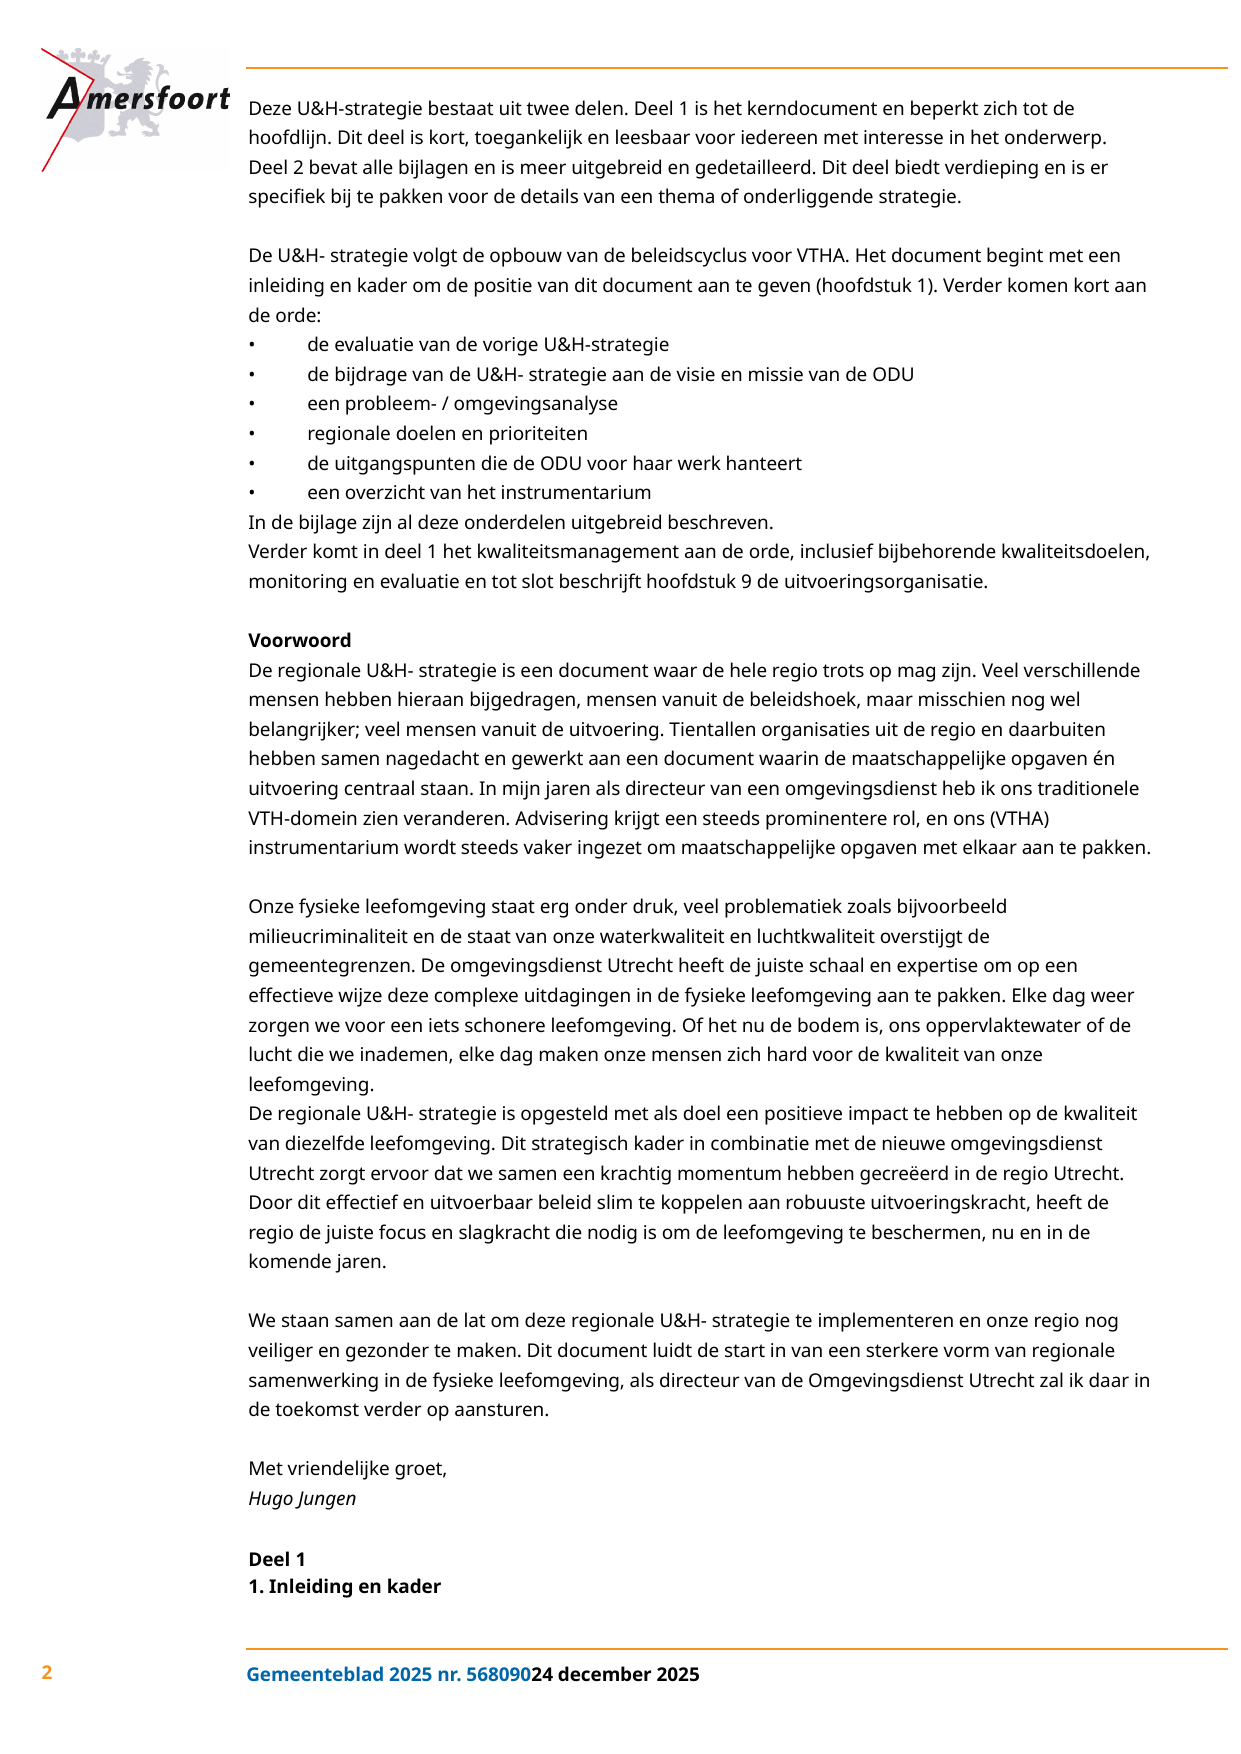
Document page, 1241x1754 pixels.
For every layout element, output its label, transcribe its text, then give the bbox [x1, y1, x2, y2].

picture [41, 47, 231, 172]
text We staan samen aan de lat om deze regionale U&H- strategie te implementeren en onze regio nog veiliger en gezonder te maken. Dit document luidt de start in van een sterkere vorm van regionale samenwerking in de fysieke leefomgeving, als directeur van de Omgevingsdienst Utrecht zal ik daar in de toekomst verder op aansturen. [248, 1308, 1152, 1422]
text Deel 1 [248, 1544, 1152, 1573]
text Met vriendelijke groet, [248, 1456, 1152, 1481]
text Deze U&H-strategie bestaat uit twee delen. Deel 1 is het kerndocument en beperkt zich tot de hoofdlijn. Dit deel is kort, toegankelijk en leesbaar voor iedereen met interesse in het onderwerp. Deel 2 bevat alle bijlagen en is meer uitgebreid en gedetailleerd. Dit deel biedt verdieping en is er specifiek bij te pakken voor de details van een thema of onderliggende strategie. [248, 95, 1152, 209]
list een probleem- / omgevingsanalyse [248, 391, 1152, 416]
list regionale doelen en prioriteiten [248, 420, 1152, 446]
list een overzicht van het instrumentarium [248, 479, 1152, 505]
text De regionale U&H- strategie is een document waar de hele regio trots op mag zijn. Veel verschillende mensen hebben hieraan bijgedragen, mensen vanuit de beleidshoek, maar misschien nog wel belangrijker; veel mensen vanuit de uitvoering. Tientallen organisaties uit de regio en daarbuiten hebben samen nagedacht en gewerkt aan een document waarin de maatschappelijke opgaven én uitvoering centraal staan. In mijn jaren als directeur van een omgevingsdienst heb ik ons traditionele VTH-domein zien veranderen. Advisering krijgt een steeds prominentere rol, en ons (VTHA) instrumentarium wordt steeds vaker ingezet om maatschappelijke opgaven met elkaar aan te pakken. [248, 657, 1152, 860]
list de uitgangspunten die de ODU voor haar werk hanteert [248, 450, 1152, 476]
text Voorwoord [248, 627, 1152, 653]
text 1. Inleiding en kader [248, 1573, 1152, 1598]
text Verder komt in deel 1 het kwaliteitsmanagement aan de orde, inclusief bijbehorende kwaliteitsdoelen, monitoring en evaluatie en tot slot beschrijft hoofdstuk 9 de uitvoeringsorganisatie. [248, 538, 1152, 594]
text Hugo Jungen [248, 1485, 1152, 1511]
text Onze fysieke leefomgeving staat erg onder druk, veel problematiek zoals bijvoorbeeld milieucriminaliteit en de staat van onze waterkwaliteit en luchtkwaliteit overstijgt de gemeentegrenzen. De omgevingsdienst Utrecht heeft de juiste schaal en expertise om op een effectieve wijze deze complexe uitdagingen in de fysieke leefomgeving aan te pakken. Elke dag weer zorgen we voor een iets schonere leefomgeving. Of het nu de bodem is, ons oppervlaktewater of de lucht die we inademen, elke dag maken onze mensen zich hard voor de kwaliteit van onze leefomgeving. [248, 893, 1152, 1097]
text In de bijlage zijn al deze onderdelen uitgebreid beschreven. [248, 509, 1152, 535]
list de evaluatie van de vorige U&H-strategie [248, 331, 1152, 357]
list de bijdrage van de U&H- strategie aan de visie en missie van de ODU [248, 361, 1152, 387]
text De regionale U&H- strategie is opgesteld met als doel een positieve impact te hebben op de kwaliteit van diezelfde leefomgeving. Dit strategisch kader in combinatie met de nieuwe omgevingsdienst Utrecht zorgt ervoor dat we samen een krachtig momentum hebben gecreëerd in de regio Utrecht. Door dit effectief en uitvoerbaar beleid slim te koppelen aan robuuste uitvoeringskracht, heeft de regio de juiste focus en slagkracht die nodig is om de leefomgeving te beschermen, nu en in de komende jaren. [248, 1101, 1152, 1274]
text De U&H- strategie volgt de opbouw van de beleidscyclus voor VTHA. Het document begint met een inleiding en kader om de positie van dit document aan te geven (hoofdstuk 1). Verder komen kort aan de orde: [248, 243, 1152, 328]
